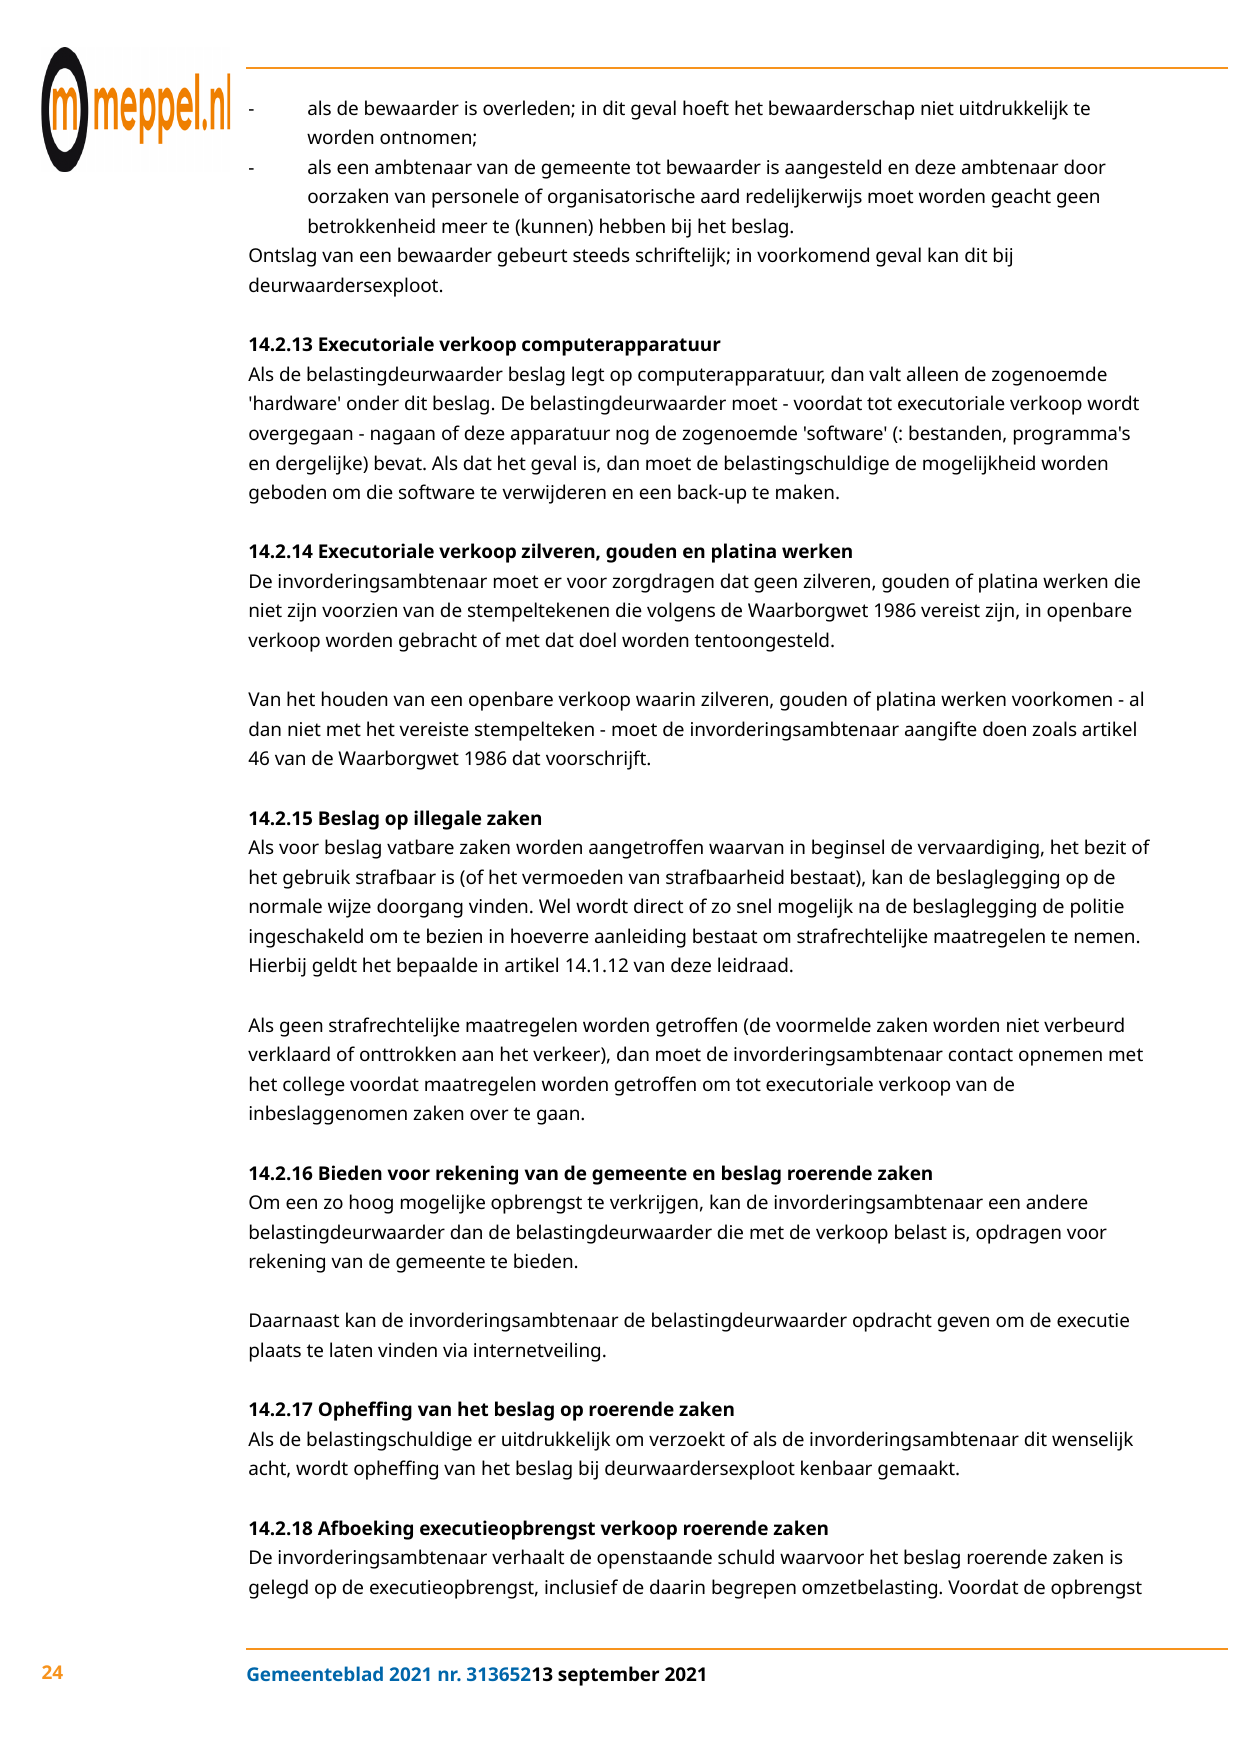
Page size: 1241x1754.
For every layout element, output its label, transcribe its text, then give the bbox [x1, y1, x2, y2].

text Ontslag van een bewaarder gebeurt steeds schriftelijk; in voorkomend geval kan dit bij deurwaardersexploot. [248, 243, 1152, 298]
text 14.2.18 Afboeking executieopbrengst verkoop roerende zaken [248, 1515, 1152, 1541]
text Van het houden van een openbare verkoop waarin zilveren, gouden of platina werken voorkomen - al dan niet met het vereiste stempelteken - moet de invorderingsambtenaar aangifte doen zoals artikel 46 van de Waarborgwet 1986 dat voorschrijft. [248, 686, 1152, 771]
text Daarnaast kan de invorderingsambtenaar de belastingdeurwaarder opdracht geven om de executie plaats te laten vinden via internetveiling. [248, 1308, 1152, 1363]
text 14.2.15 Beslag op illegale zaken [248, 805, 1152, 831]
list als de bewaarder is overleden; in dit geval hoeft het bewaarderschap niet uitdrukkelijk te worden ontnomen; [248, 95, 1152, 150]
text De invorderingsambtenaar verhaalt de openstaande schuld waarvoor het beslag roerende zaken is gelegd op de executieopbrengst, inclusief de daarin begrepen omzetbelasting. Voordat de opbrengst [248, 1544, 1152, 1600]
text De invorderingsambtenaar moet er voor zorgdragen dat geen zilveren, gouden of platina werken die niet zijn voorzien van de stempeltekenen die volgens de Waarborgwet 1986 vereist zijn, in openbare verkoop worden gebracht of met dat doel worden tentoongesteld. [248, 568, 1152, 653]
text Als de belastingdeurwaarder beslag legt op computerapparatuur, dan valt alleen de zogenoemde 'hardware' onder dit beslag. De belastingdeurwaarder moet - voordat tot executoriale verkoop wordt overgegaan - nagaan of deze apparatuur nog de zogenoemde 'software' (: bestanden, programma's en dergelijke) bevat. Als dat het geval is, dan moet de belastingschuldige de mogelijkheid worden geboden om die software te verwijderen en een back-up te maken. [248, 361, 1152, 505]
text Om een zo hoog mogelijke opbrengst te verkrijgen, kan de invorderingsambtenaar een andere belastingdeurwaarder dan de belastingdeurwaarder die met de verkoop belast is, opdragen voor rekening van de gemeente te bieden. [248, 1189, 1152, 1274]
picture [41, 47, 231, 172]
list als een ambtenaar van de gemeente tot bewaarder is aangesteld en deze ambtenaar door oorzaken van personele of organisatorische aard redelijkerwijs moet worden geacht geen betrokkenheid meer te (kunnen) hebben bij het beslag. [248, 154, 1152, 239]
text 14.2.14 Executoriale verkoop zilveren, gouden en platina werken [248, 538, 1152, 564]
text 14.2.13 Executoriale verkoop computerapparatuur [248, 331, 1152, 357]
text 14.2.16 Bieden voor rekening van de gemeente en beslag roerende zaken [248, 1160, 1152, 1186]
text Als voor beslag vatbare zaken worden aangetroffen waarvan in beginsel de vervaardiging, het bezit of het gebruik strafbaar is (of het vermoeden van strafbaarheid bestaat), kan de beslaglegging op de normale wijze doorgang vinden. Wel wordt direct of zo snel mogelijk na de beslaglegging de politie ingeschakeld om te bezien in hoeverre aanleiding bestaat om strafrechtelijke maatregelen te nemen. Hierbij geldt het bepaalde in artikel 14.1.12 van deze leidraad. [248, 834, 1152, 978]
text 14.2.17 Opheffing van het beslag op roerende zaken [248, 1396, 1152, 1422]
text Als geen strafrechtelijke maatregelen worden getroffen (de voormelde zaken worden niet verbeurd verklaard of onttrokken aan het verkeer), dan moet de invorderingsambtenaar contact opnemen met het college voordat maatregelen worden getroffen om tot executoriale verkoop van de inbeslaggenomen zaken over te gaan. [248, 1012, 1152, 1126]
text Als de belastingschuldige er uitdrukkelijk om verzoekt of als de invorderingsambtenaar dit wenselijk acht, wordt opheffing van het beslag bij deurwaardersexploot kenbaar gemaakt. [248, 1426, 1152, 1481]
